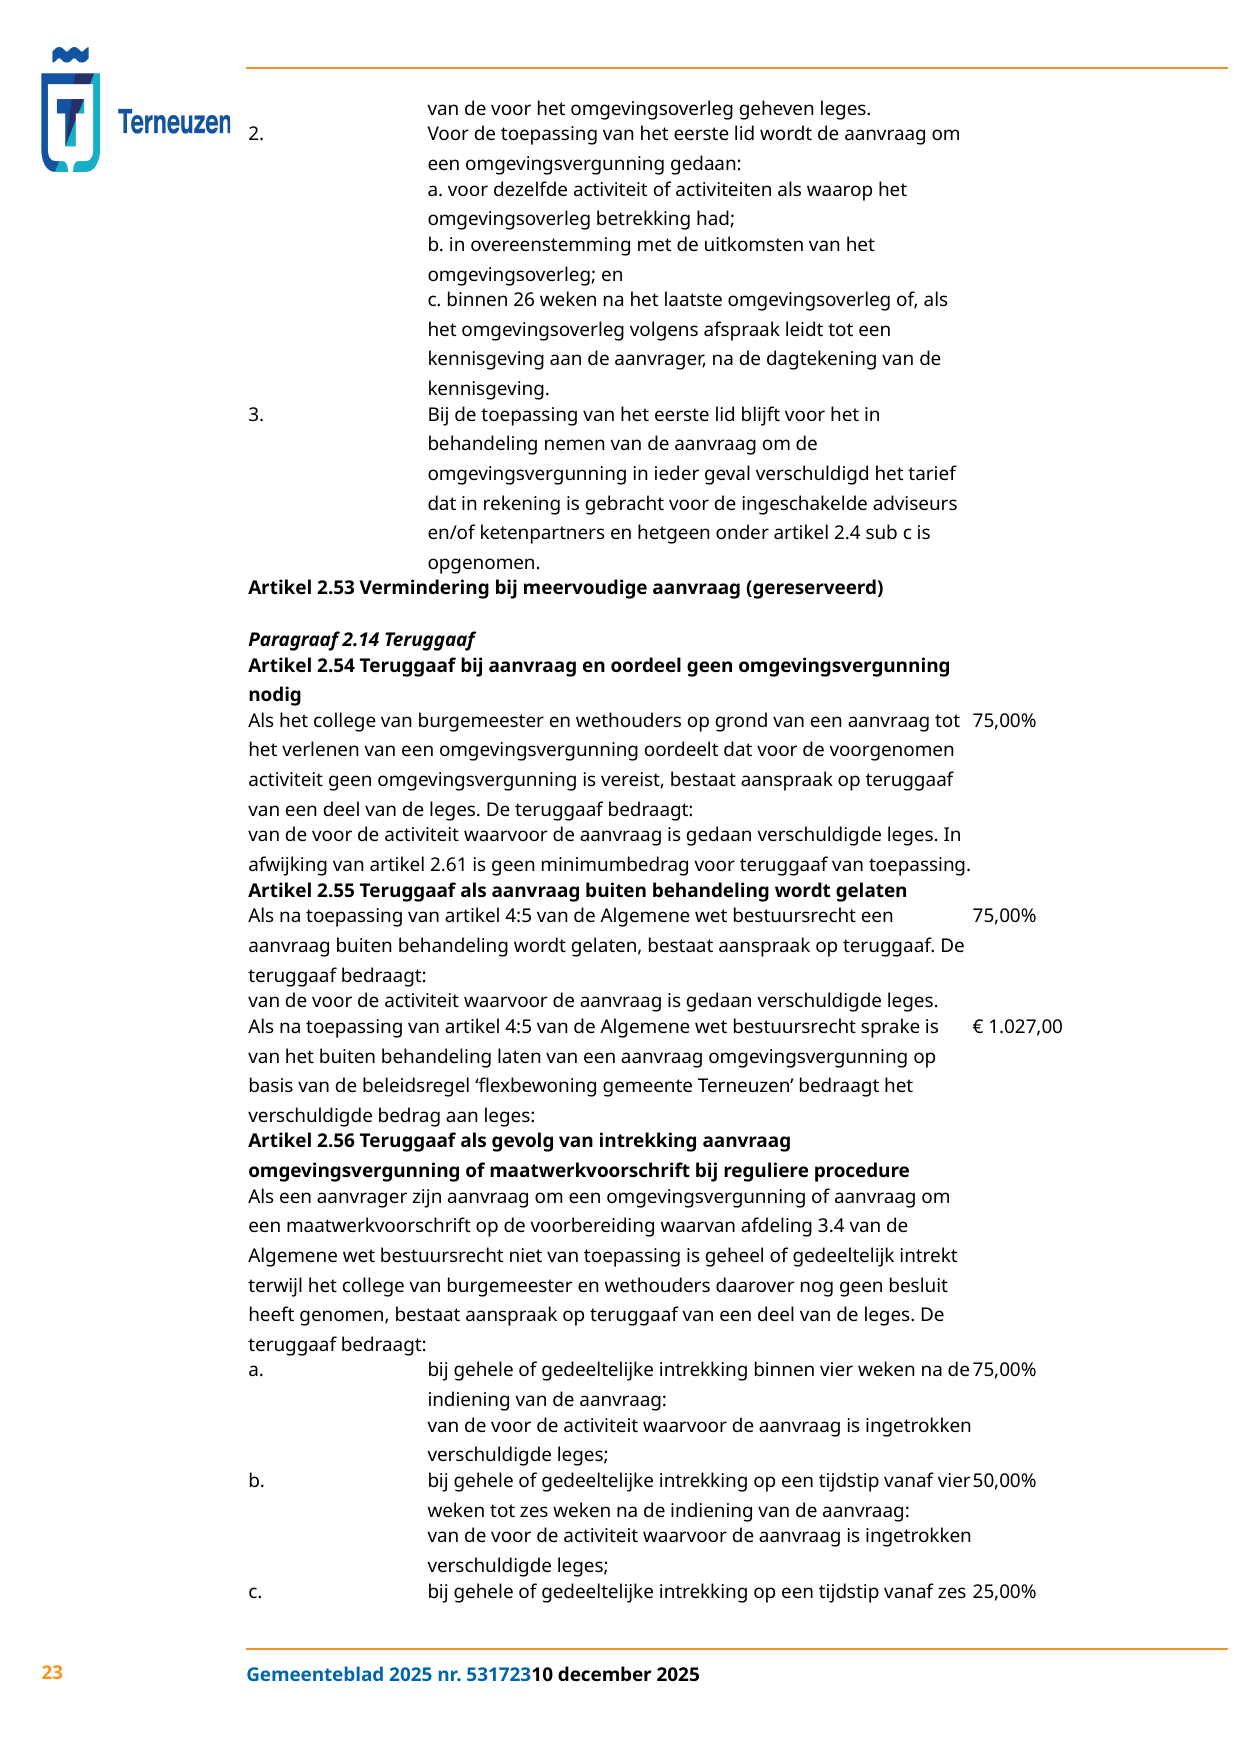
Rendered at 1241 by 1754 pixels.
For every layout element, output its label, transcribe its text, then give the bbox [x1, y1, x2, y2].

table_cell 2. [248, 121, 427, 176]
table_cell Artikel 2.55 Teruggaaf als aanvraag buiten behandeling wordt gelaten [248, 877, 972, 903]
table_cell [973, 95, 1152, 121]
table_cell b. in overeenstemming met de uitkomsten van het omgevingsoverleg; en [427, 231, 972, 286]
table_cell [973, 231, 1152, 286]
table_cell c. binnen 26 weken na het laatste omgevingsoverleg of, als het omgevingsoverleg volgens afspraak leidt tot een kennisgeving aan de aanvrager, na de dagtekening van de kennisgeving. [427, 286, 972, 401]
table_cell Als na toepassing van artikel 4:5 van de Algemene wet bestuursrecht een aanvraag buiten behandeling wordt gelaten, bestaat aanspraak op teruggaaf. De teruggaaf bedraagt: [248, 903, 972, 987]
table_cell a. voor dezelfde activiteit of activiteiten als waarop het omgevingsoverleg betrekking had; [427, 176, 972, 231]
table_cell [973, 401, 1152, 574]
table_cell Paragraaf 2.14 Teruggaaf [248, 626, 972, 652]
table_cell [248, 176, 427, 231]
table_cell van de voor de activiteit waarvoor de aanvraag is gedaan verschuldigde leges. In afwijking van artikel 2.61 is geen minimumbedrag voor teruggaaf van toepassing. [248, 822, 972, 877]
table_cell [973, 1523, 1152, 1578]
table_cell 3. [248, 401, 427, 574]
table_cell c. [248, 1578, 427, 1604]
table_cell 75,00% [973, 1357, 1152, 1412]
table_cell 75,00% [973, 903, 1152, 987]
table_cell [973, 626, 1152, 652]
table_cell Artikel 2.53 Vermindering bij meervoudige aanvraag (gereserveerd) [248, 575, 972, 600]
table_cell Voor de toepassing van het eerste lid wordt de aanvraag om een omgevingsvergunning gedaan: [427, 121, 972, 176]
table_cell a. [248, 1357, 427, 1412]
table_cell bij gehele of gedeeltelijke intrekking op een tijdstip vanaf zes [427, 1578, 972, 1604]
table_cell Als het college van burgemeester en wethouders op grond van een aanvraag tot het verlenen van een omgevingsvergunning oordeelt dat voor de voorgenomen activiteit geen omgevingsvergunning is vereist, bestaat aanspraak op teruggaaf van een deel van de leges. De teruggaaf bedraagt: [248, 707, 972, 822]
table_cell [973, 1412, 1152, 1467]
table_cell [973, 121, 1152, 176]
table_cell van de voor het omgevingsoverleg geheven leges. [427, 95, 972, 121]
table_cell Als een aanvrager zijn aanvraag om een omgevingsvergunning of aanvraag om een maatwerkvoorschrift op de voorbereiding waarvan afdeling 3.4 van de Algemene wet bestuursrecht niet van toepassing is geheel of gedeeltelijk intrekt terwijl het college van burgemeester en wethouders daarover nog geen besluit heeft genomen, bestaat aanspraak op teruggaaf van een deel van de leges. De teruggaaf bedraagt: [248, 1183, 972, 1357]
table_cell [973, 877, 1152, 903]
table_cell [973, 286, 1152, 401]
table_cell [248, 231, 427, 286]
table_cell Artikel 2.54 Teruggaaf bij aanvraag en oordeel geen omgevingsvergunning nodig [248, 652, 972, 707]
table_cell bij gehele of gedeeltelijke intrekking op een tijdstip vanaf vier weken tot zes weken na de indiening van de aanvraag: [427, 1467, 972, 1523]
table_cell [973, 176, 1152, 231]
table_cell van de voor de activiteit waarvoor de aanvraag is ingetrokken verschuldigde leges; [427, 1412, 972, 1467]
table_cell 25,00% [973, 1578, 1152, 1604]
table_cell [973, 1128, 1152, 1183]
table_cell [973, 822, 1152, 877]
table_cell [973, 600, 1152, 626]
table_cell Artikel 2.56 Teruggaaf als gevolg van intrekking aanvraag omgevingsvergunning of maatwerkvoorschrift bij reguliere procedure [248, 1128, 972, 1183]
table_cell Bij de toepassing van het eerste lid blijft voor het in behandeling nemen van de aanvraag om de omgevingsvergunning in ieder geval verschuldigd het tarief dat in rekening is gebracht voor de ingeschakelde adviseurs en/of ketenpartners en hetgeen onder artikel 2.4 sub c is opgenomen. [427, 401, 972, 574]
table_cell [248, 600, 972, 626]
table_cell [248, 1523, 427, 1578]
table_cell bij gehele of gedeeltelijke intrekking binnen vier weken na de indiening van de aanvraag: [427, 1357, 972, 1412]
table_cell [973, 1183, 1152, 1357]
table_cell [248, 286, 427, 401]
table_cell [973, 988, 1152, 1013]
table_cell [248, 95, 427, 121]
picture [41, 47, 231, 172]
table_cell van de voor de activiteit waarvoor de aanvraag is gedaan verschuldigde leges. [248, 988, 972, 1013]
table_cell b. [248, 1467, 427, 1523]
table_cell [248, 1412, 427, 1467]
table_cell Als na toepassing van artikel 4:5 van de Algemene wet bestuursrecht sprake is van het buiten behandeling laten van een aanvraag omgevingsvergunning op basis van de beleidsregel ‘flexbewoning gemeente Terneuzen’ bedraagt het verschuldigde bedrag aan leges: [248, 1013, 972, 1128]
table_cell 50,00% [973, 1467, 1152, 1523]
table_cell € 1.027,00 [973, 1013, 1152, 1128]
table_cell [973, 652, 1152, 707]
table_cell [973, 575, 1152, 600]
table_cell van de voor de activiteit waarvoor de aanvraag is ingetrokken verschuldigde leges; [427, 1523, 972, 1578]
table_cell 75,00% [973, 707, 1152, 822]
